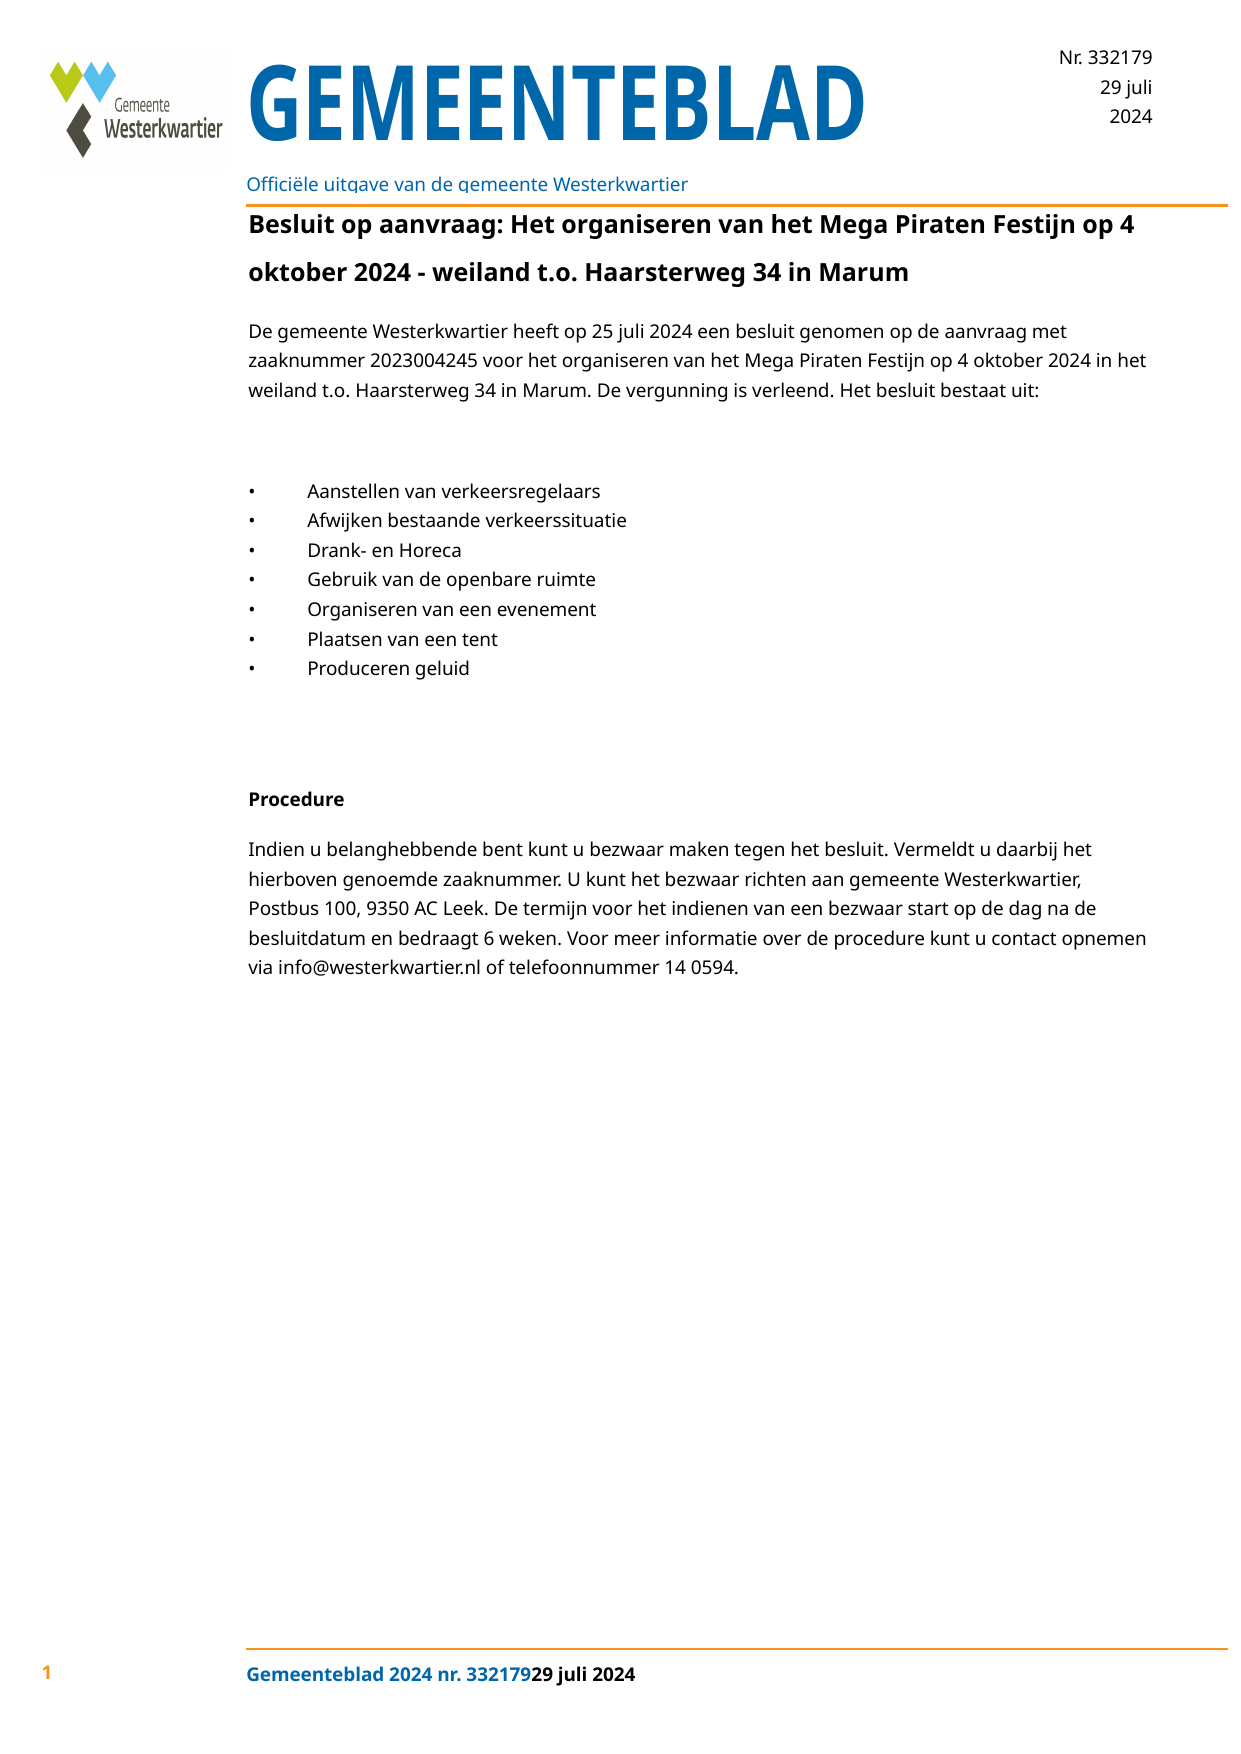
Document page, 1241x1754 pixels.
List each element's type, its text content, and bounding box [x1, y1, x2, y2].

list Organiseren van een evenement [248, 596, 1152, 622]
list Afwijken bestaande verkeerssituatie [248, 507, 1152, 533]
text Procedure [248, 786, 1152, 812]
text Indien u belanghebbende bent kunt u bezwaar maken tegen het besluit. Vermeldt u daarbij het hierboven genoemde zaaknummer. U kunt het bezwaar richten aan gemeente Westerkwartier, Postbus 100, 9350 AC Leek. De termijn voor het indienen van een bezwaar start op de dag na de besluitdatum en bedraagt 6 weken. Voor meer informatie over de procedure kunt u contact opnemen via info@westerkwartier.nl of telefoonnummer 14 0594. [248, 836, 1152, 980]
list Gebruik van de openbare ruimte [248, 567, 1152, 592]
text Besluit op aanvraag: Het organiseren van het Mega Piraten Festijn op 4 oktober 2024 - weiland t.o. Haarsterweg 34 in Marum [248, 207, 1152, 288]
list Aanstellen van verkeersregelaars [248, 478, 1152, 504]
text De gemeente Westerkwartier heeft op 25 juli 2024 een besluit genomen op de aanvraag met zaaknummer 2023004245 voor het organiseren van het Mega Piraten Festijn op 4 oktober 2024 in het weiland t.o. Haarsterweg 34 in Marum. De vergunning is verleend. Het besluit bestaat uit: [248, 318, 1152, 403]
list Produceren geluid [248, 655, 1152, 681]
list Drank- en Horeca [248, 537, 1152, 563]
picture [41, 47, 231, 172]
list Plaatsen van een tent [248, 626, 1152, 652]
